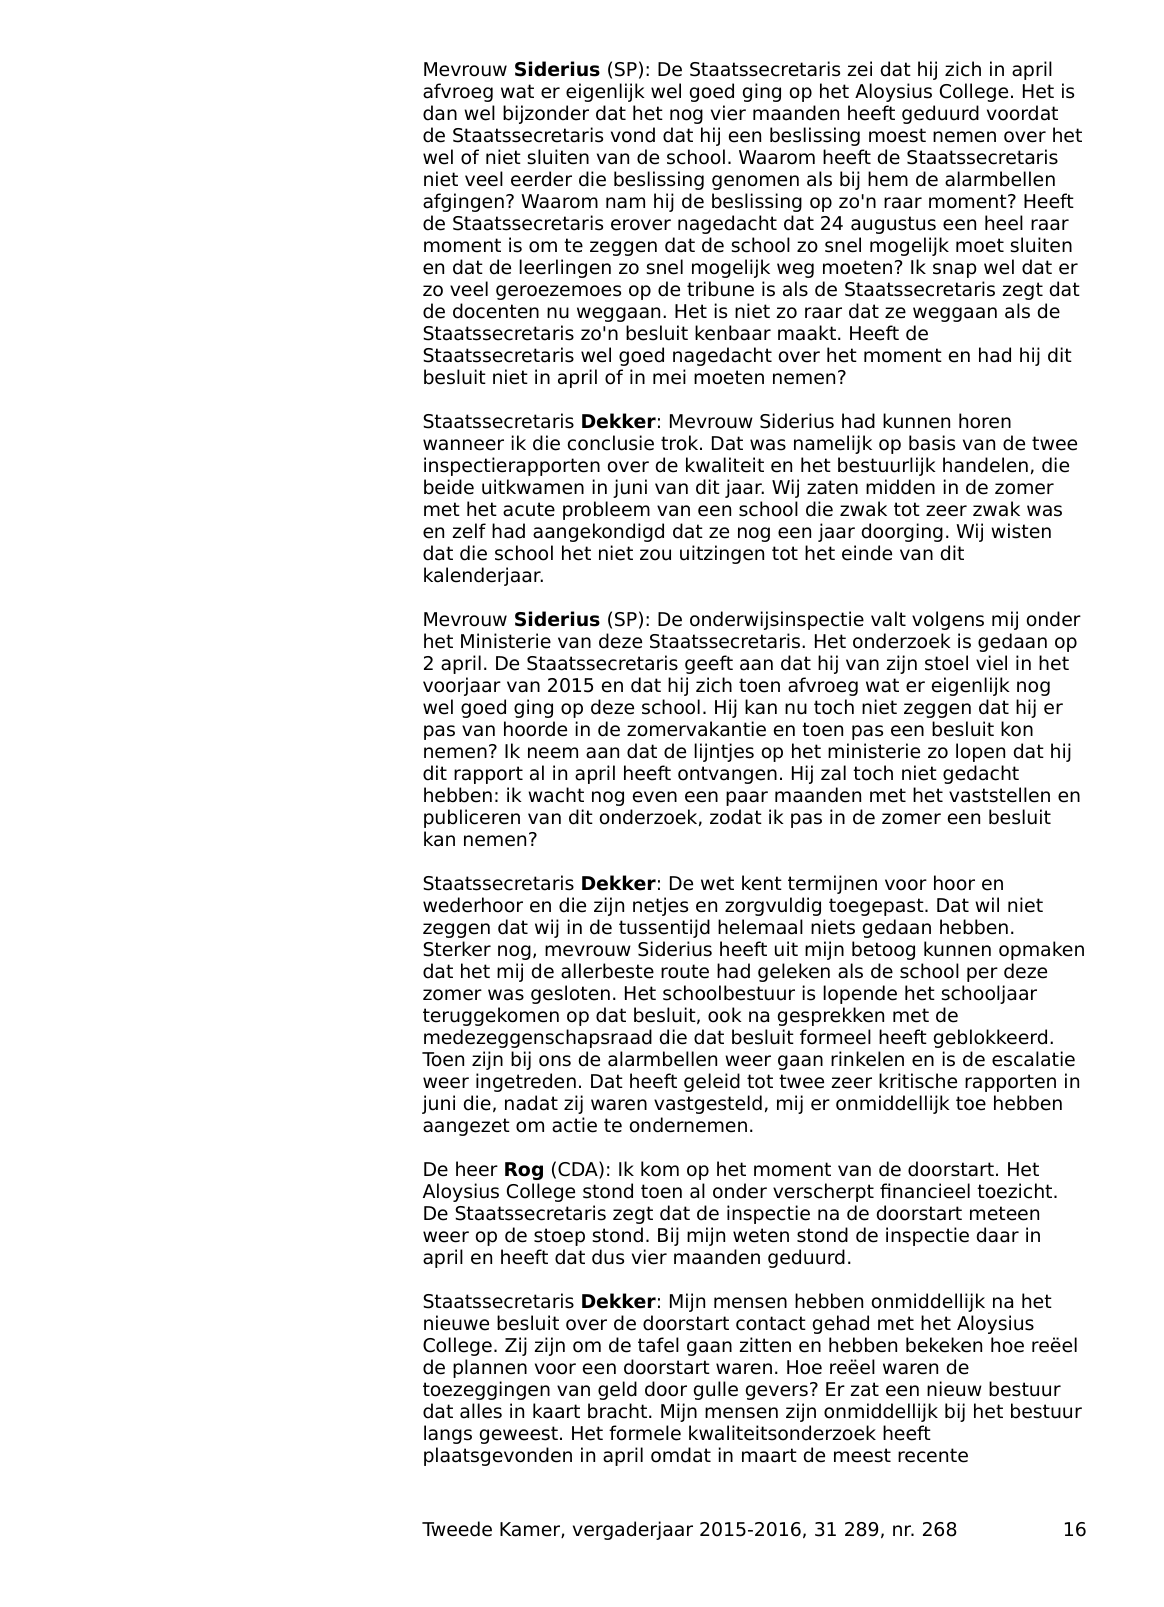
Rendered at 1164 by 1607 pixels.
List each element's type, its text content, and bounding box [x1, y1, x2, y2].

text De heer Rog (CDA): Ik kom op het moment van de doorstart. Het Aloysius College stond toen al onder verscherpt financieel toezicht. De Staatssecretaris zegt dat de inspectie na de doorstart meteen weer op de stoep stond. Bij mijn weten stond de inspectie daar in april en heeft dat dus vier maanden geduurd. [422, 1159, 1087, 1269]
text Mevrouw Siderius (SP): De Staatssecretaris zei dat hij zich in april afvroeg wat er eigenlijk wel goed ging op het Aloysius College. Het is dan wel bijzonder dat het nog vier maanden heeft geduurd voordat de Staatssecretaris vond dat hij een beslissing moest nemen over het wel of niet sluiten van de school. Waarom heeft de Staatssecretaris niet veel eerder die beslissing genomen als bij hem de alarmbellen afgingen? Waarom nam hij de beslissing op zo'n raar moment? Heeft de Staatssecretaris erover nagedacht dat 24 augustus een heel raar moment is om te zeggen dat de school zo snel mogelijk moet sluiten en dat de leerlingen zo snel mogelijk weg moeten? Ik snap wel dat er zo veel geroezemoes op de tribune is als de Staatssecretaris zegt dat de docenten nu weggaan. Het is niet zo raar dat ze weggaan als de Staatssecretaris zo'n besluit kenbaar maakt. Heeft de Staatssecretaris wel goed nagedacht over het moment en had hij dit besluit niet in april of in mei moeten nemen? [422, 59, 1087, 389]
text Mevrouw Siderius (SP): De onderwijsinspectie valt volgens mij onder het Ministerie van deze Staatssecretaris. Het onderzoek is gedaan op 2 april. De Staatssecretaris geeft aan dat hij van zijn stoel viel in het voorjaar van 2015 en dat hij zich toen afvroeg wat er eigenlijk nog wel goed ging op deze school. Hij kan nu toch niet zeggen dat hij er pas van hoorde in de zomervakantie en toen pas een besluit kon nemen? Ik neem aan dat de lijntjes op het ministerie zo lopen dat hij dit rapport al in april heeft ontvangen. Hij zal toch niet gedacht hebben: ik wacht nog even een paar maanden met het vaststellen en publiceren van dit onderzoek, zodat ik pas in de zomer een besluit kan nemen? [422, 609, 1087, 851]
text Staatssecretaris Dekker: Mijn mensen hebben onmiddellijk na het nieuwe besluit over de doorstart contact gehad met het Aloysius College. Zij zijn om de tafel gaan zitten en hebben bekeken hoe reëel de plannen voor een doorstart waren. Hoe reëel waren de toezeggingen van geld door gulle gevers? Er zat een nieuw bestuur dat alles in kaart bracht. Mijn mensen zijn onmiddellijk bij het bestuur langs geweest. Het formele kwaliteitsonderzoek heeft plaatsgevonden in april omdat in maart de meest recente [422, 1291, 1087, 1467]
text Staatssecretaris Dekker: De wet kent termijnen voor hoor en wederhoor en die zijn netjes en zorgvuldig toegepast. Dat wil niet zeggen dat wij in de tussentijd helemaal niets gedaan hebben. Sterker nog, mevrouw Siderius heeft uit mijn betoog kunnen opmaken dat het mij de allerbeste route had geleken als de school per deze zomer was gesloten. Het schoolbestuur is lopende het schooljaar teruggekomen op dat besluit, ook na gesprekken met de medezeggenschapsraad die dat besluit formeel heeft geblokkeerd. Toen zijn bij ons de alarmbellen weer gaan rinkelen en is de escalatie weer ingetreden. Dat heeft geleid tot twee zeer kritische rapporten in juni die, nadat zij waren vastgesteld, mij er onmiddellijk toe hebben aangezet om actie te ondernemen. [422, 873, 1087, 1137]
text Staatssecretaris Dekker: Mevrouw Siderius had kunnen horen wanneer ik die conclusie trok. Dat was namelijk op basis van de twee inspectierapporten over de kwaliteit en het bestuurlijk handelen, die beide uitkwamen in juni van dit jaar. Wij zaten midden in de zomer met het acute probleem van een school die zwak tot zeer zwak was en zelf had aangekondigd dat ze nog een jaar doorging. Wij wisten dat die school het niet zou uitzingen tot het einde van dit kalenderjaar. [422, 411, 1087, 587]
